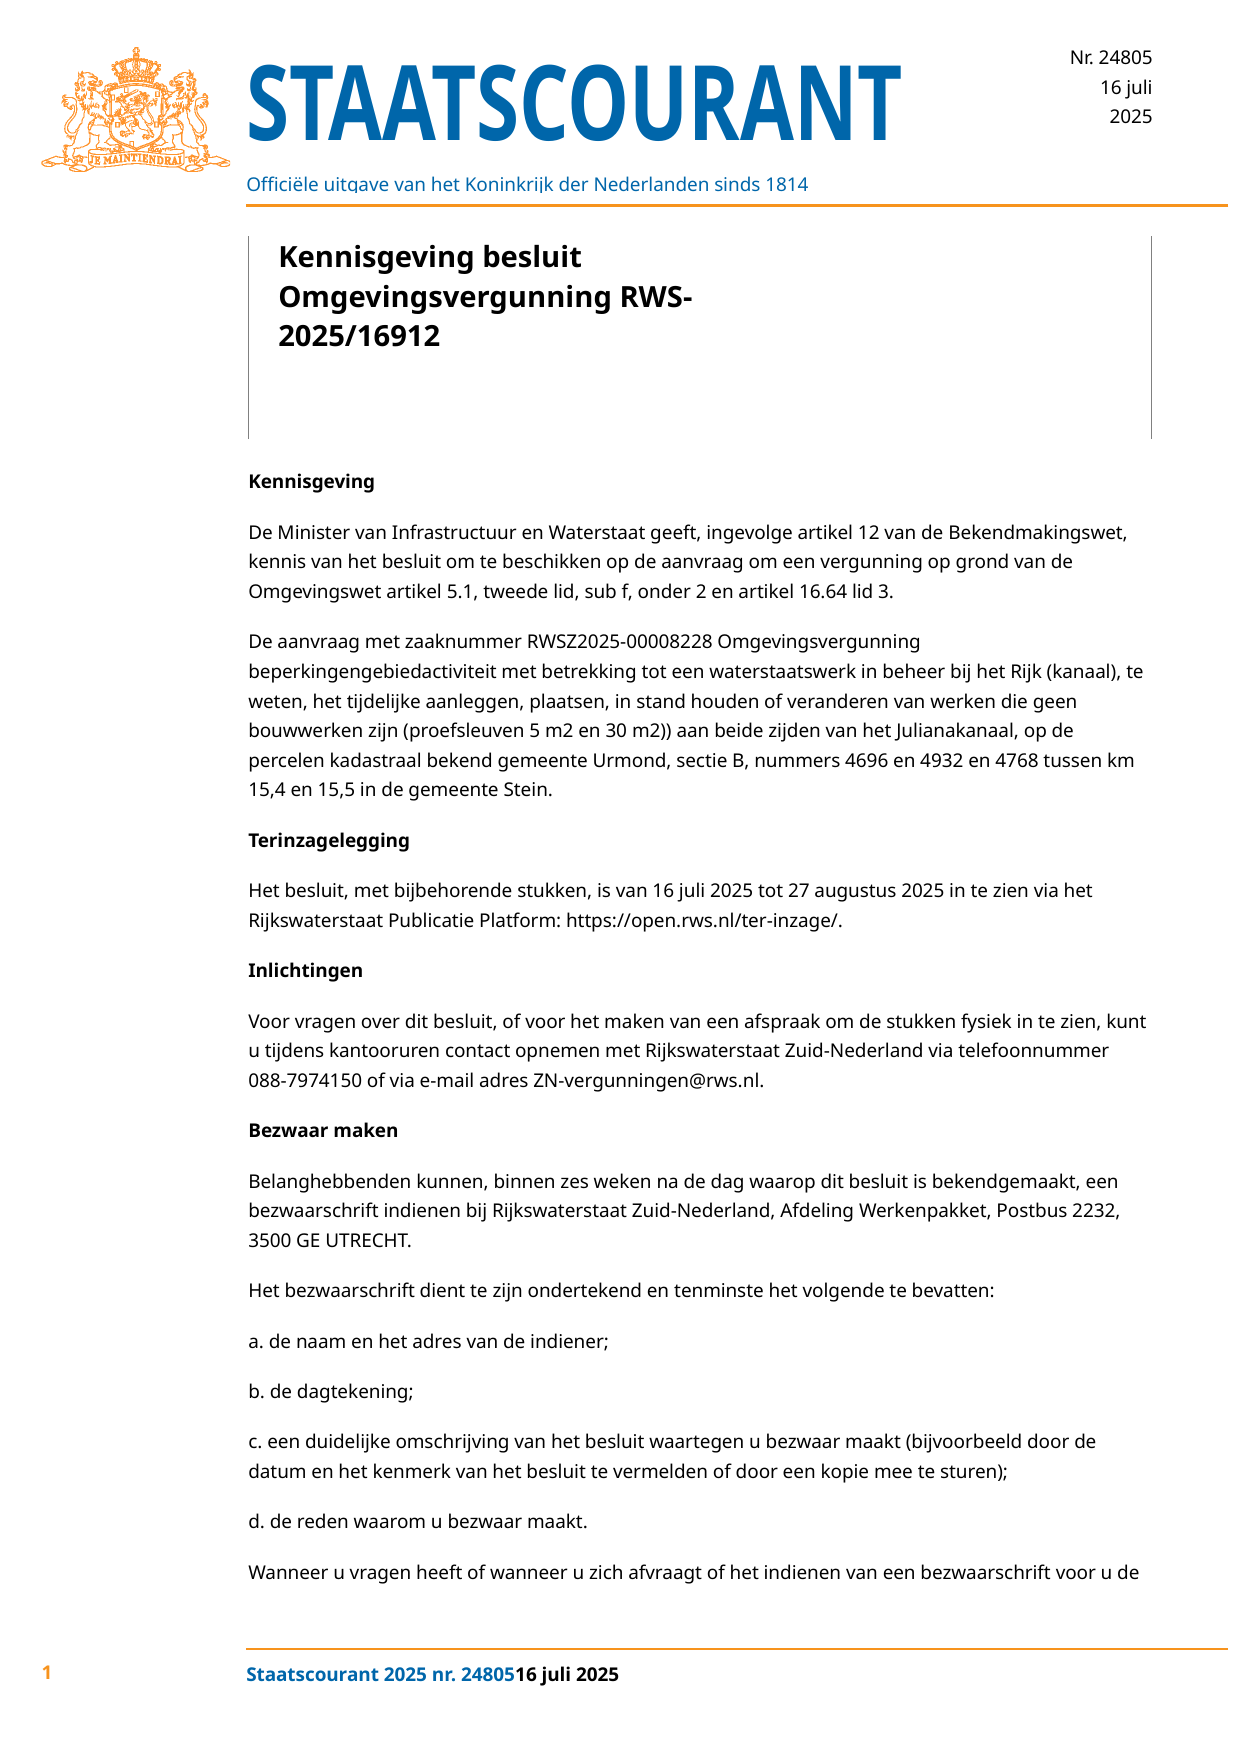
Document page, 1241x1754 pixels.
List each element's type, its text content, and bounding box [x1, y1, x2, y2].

text Het besluit, met bijbehorende stukken, is van 16 juli 2025 tot 27 augustus 2025 in te zien via het Rijkswaterstaat Publicatie Platform: https://open.rws.nl/ter-inzage/. [248, 877, 1152, 933]
table_header [850, 236, 912, 413]
text Terinzagelegging [248, 827, 1152, 853]
text Belanghebbenden kunnen, binnen zes weken na de dag waarop dit besluit is bekendgemaakt, een bezwaarschrift indienen bij Rijkswaterstaat Zuid-Nederland, Afdeling Werkenpakket, Postbus 2232, 3500 GE UTRECHT. [248, 1168, 1152, 1253]
text Voor vragen over dit besluit, of voor het maken van een afspraak om de stukken fysiek in te zien, kunt u tijdens kantooruren contact opnemen met Rijkswaterstaat Zuid-Nederland via telefoonnummer 088-7974150 of via e-mail adres ZN-vergunningen@rws.nl. [248, 1008, 1152, 1093]
table_header [1090, 236, 1151, 413]
text b. de dagtekening; [248, 1378, 1152, 1404]
text Bezwaar maken [248, 1117, 1152, 1143]
text Kennisgeving [248, 469, 1152, 494]
text Wanneer u vragen heeft of wanneer u zich afvraagt of het indienen van een bezwaarschrift voor u de [248, 1559, 1152, 1585]
text Het bezwaarschrift dient te zijn ondertekend en tenminste het volgende te bevatten: [248, 1277, 1152, 1303]
picture [41, 47, 231, 172]
text c. een duidelijke omschrijving van het besluit waartegen u bezwaar maakt (bijvoorbeeld door de datum en het kenmerk van het besluit te vermelden of door een kopie mee te sturen); [248, 1429, 1152, 1484]
text Inlichtingen [248, 957, 1152, 983]
table_header [850, 414, 1151, 439]
text d. de reden waarom u bezwaar maakt. [248, 1509, 1152, 1534]
table_header Kennisgeving besluit Omgevingsvergunning RWS-2025/16912 [249, 236, 850, 439]
picture [912, 236, 1090, 414]
text De Minister van Infrastructuur en Waterstaat geeft, ingevolge artikel 12 van de Bekendmakingswet, kennis van het besluit om te beschikken op de aanvraag om een vergunning op grond van de Omgevingswet artikel 5.1, tweede lid, sub f, onder 2 en artikel 16.64 lid 3. [248, 519, 1152, 604]
text De aanvraag met zaaknummer RWSZ2025-00008228 Omgevingsvergunning beperkingengebiedactiviteit met betrekking tot een waterstaatswerk in beheer bij het Rijk (kanaal), te weten, het tijdelijke aanleggen, plaatsen, in stand houden of veranderen van werken die geen bouwwerken zijn (proefsleuven 5 m2 en 30 m2)) aan beide zijden van het Julianakanaal, op de percelen kadastraal bekend gemeente Urmond, sectie B, nummers 4696 en 4932 en 4768 tussen km 15,4 en 15,5 in de gemeente Stein. [248, 629, 1152, 802]
text a. de naam en het adres van de indiener; [248, 1328, 1152, 1353]
